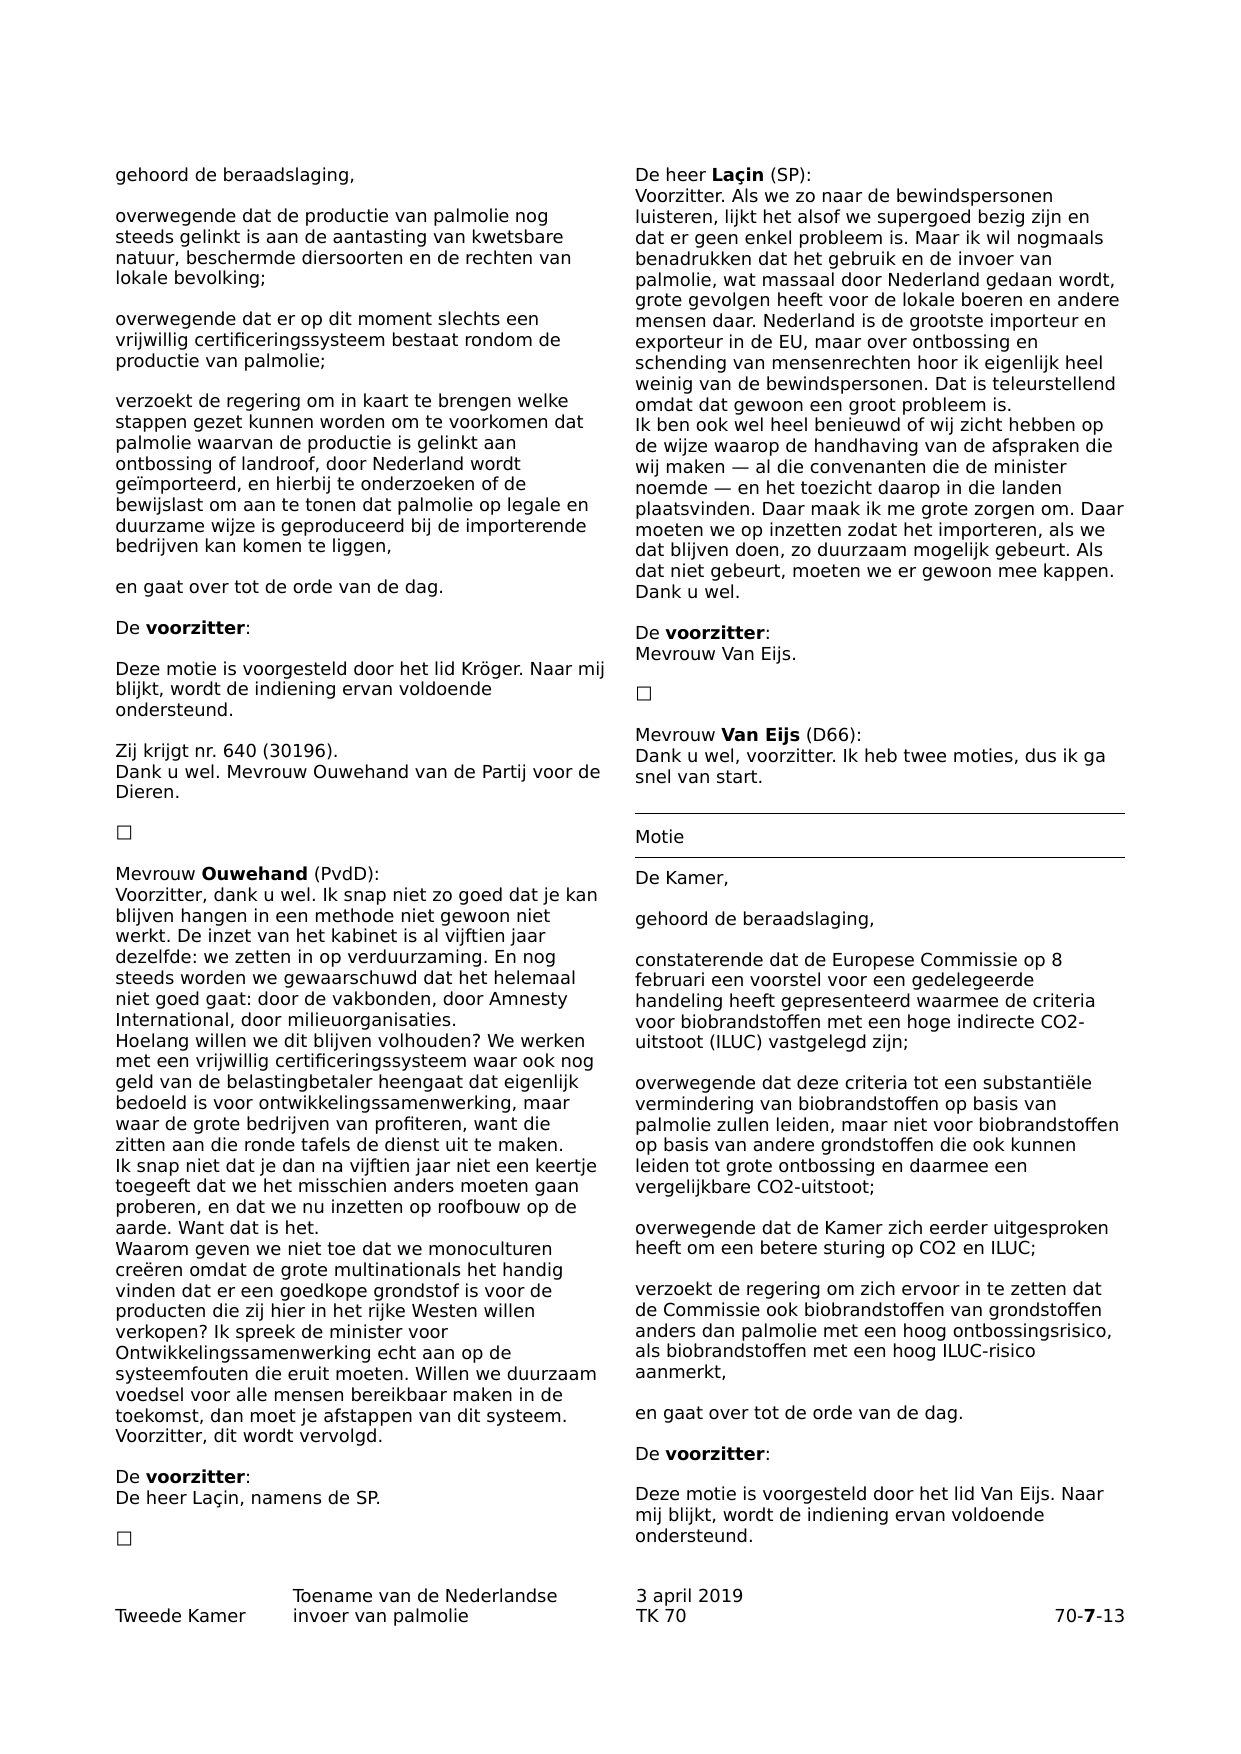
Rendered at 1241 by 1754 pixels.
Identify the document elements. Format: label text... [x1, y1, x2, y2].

text verzoekt de regering om in kaart te brengen welke stappen gezet kunnen worden om te voorkomen dat palmolie waarvan de productie is gelinkt aan ontbossing of landroof, door Nederland wordt geïmporteerd, en hierbij te onderzoeken of de bewijslast om aan te tonen dat palmolie op legale en duurzame wijze is geproduceerd bij de importerende bedrijven kan komen te liggen, [115, 391, 605, 557]
text en gaat over tot de orde van de dag. [115, 577, 605, 598]
text en gaat over tot de orde van de dag. [635, 1403, 1125, 1423]
text overwegende dat de Kamer zich eerder uitgesproken heeft om een betere sturing op CO2 en ILUC; [635, 1217, 1125, 1259]
text constaterende dat de Europese Commissie op 8 februari een voorstel voor een gedelegeerde handeling heeft gepresenteerd waarmee de criteria voor biobrandstoffen met een hoge indirecte CO2-uitstoot (ILUC) vastgelegd zijn; [635, 949, 1125, 1053]
text Hoelang willen we dit blijven volhouden? We werken met een vrijwillig certificeringssysteem waar ook nog geld van de belastingbetaler heengaat dat eigenlijk bedoeld is voor ontwikkelingssamenwerking, maar waar de grote bedrijven van profiteren, want die zitten aan die ronde tafels de dienst uit te maken. [115, 1030, 605, 1155]
text Ik ben ook wel heel benieuwd of wij zicht hebben op de wijze waarop de handhaving van de afspraken die wij maken — al die convenanten die de minister noemde — en het toezicht daarop in die landen plaatsvinden. Daar maak ik me grote zorgen om. Daar moeten we op inzetten zodat het importeren, als we dat blijven doen, zo duurzaam mogelijk gebeurt. Als dat niet gebeurt, moeten we er gewoon mee kappen. [635, 415, 1125, 582]
text gehoord de beraadslaging, [635, 909, 1125, 929]
text ⬜ [115, 1528, 605, 1549]
text Zij krijgt nr. 640 (30196). [115, 741, 605, 761]
text ⬜ [115, 823, 605, 844]
text gehoord de beraadslaging, [115, 165, 605, 186]
text Voorzitter, dit wordt vervolgd. [115, 1426, 605, 1447]
text Deze motie is voorgesteld door het lid Kröger. Naar mij blijkt, wordt de indiening ervan voldoende ondersteund. [115, 658, 605, 721]
text De heer Laçin (SP): [635, 165, 1125, 186]
text Waarom geven we niet toe dat we monoculturen creëren omdat de grote multinationals het handig vinden dat er een goedkope grondstof is voor de producten die zij hier in het rijke Westen willen verkopen? Ik spreek de minister voor Ontwikkelingssamenwerking echt aan op de systeemfouten die eruit moeten. Willen we duurzaam voedsel voor alle mensen bereikbaar maken in de toekomst, dan moet je afstappen van dit systeem. [115, 1239, 605, 1426]
text verzoekt de regering om zich ervoor in te zetten dat de Commissie ook biobrandstoffen van grondstoffen anders dan palmolie met een hoog ontbossingsrisico, als biobrandstoffen met een hoog ILUC-risico aanmerkt, [635, 1279, 1125, 1383]
text De heer Laçin, namens de SP. [115, 1488, 605, 1508]
text Deze motie is voorgesteld door het lid Van Eijs. Naar mij blijkt, wordt de indiening ervan voldoende ondersteund. [635, 1484, 1125, 1546]
text Voorzitter. Als we zo naar de bewindspersonen luisteren, lijkt het alsof we supergoed bezig zijn en dat er geen enkel probleem is. Maar ik wil nogmaals benadrukken dat het gebruik en de invoer van palmolie, wat massaal door Nederland gedaan wordt, grote gevolgen heeft voor de lokale boeren en andere mensen daar. Nederland is de grootste importeur en exporteur in de EU, maar over ontbossing en schending van mensenrechten hoor ik eigenlijk heel weinig van de bewindspersonen. Dat is teleurstellend omdat dat gewoon een groot probleem is. [635, 186, 1125, 415]
text De voorzitter: [115, 618, 605, 638]
text overwegende dat deze criteria tot een substantiële vermindering van biobrandstoffen op basis van palmolie zullen leiden, maar niet voor biobrandstoffen op basis van andere grondstoffen die ook kunnen leiden tot grote ontbossing en daarmee een vergelijkbare CO2-uitstoot; [635, 1073, 1125, 1197]
text Mevrouw Van Eijs (D66): [635, 725, 1125, 746]
text Mevrouw Ouwehand (PvdD): [115, 864, 605, 884]
text De voorzitter: [635, 623, 1125, 643]
text Dank u wel. Mevrouw Ouwehand van de Partij voor de Dieren. [115, 761, 605, 803]
text De Kamer, [635, 868, 1125, 889]
text Dank u wel. [635, 582, 1125, 603]
text Dank u wel, voorzitter. Ik heb twee moties, dus ik ga snel van start. [635, 746, 1125, 787]
text overwegende dat de productie van palmolie nog steeds gelinkt is aan de aantasting van kwetsbare natuur, beschermde diersoorten en de rechten van lokale bevolking; [115, 206, 605, 289]
text Motie [635, 827, 1125, 848]
text ⬜ [635, 684, 1125, 705]
text De voorzitter: [635, 1443, 1125, 1464]
text Voorzitter, dank u wel. Ik snap niet zo goed dat je kan blijven hangen in een methode niet gewoon niet werkt. De inzet van het kabinet is al vijftien jaar dezelfde: we zetten in op verduurzaming. En nog steeds worden we gewaarschuwd dat het helemaal niet goed gaat: door de vakbonden, door Amnesty International, door milieuorganisaties. [115, 884, 605, 1030]
text overwegende dat er op dit moment slechts een vrijwillig certificeringssysteem bestaat rondom de productie van palmolie; [115, 309, 605, 371]
text Ik snap niet dat je dan na vijftien jaar niet een keertje toegeeft dat we het misschien anders moeten gaan proberen, en dat we nu inzetten op roofbouw op de aarde. Want dat is het. [115, 1155, 605, 1239]
text Mevrouw Van Eijs. [635, 643, 1125, 664]
text De voorzitter: [115, 1467, 605, 1488]
